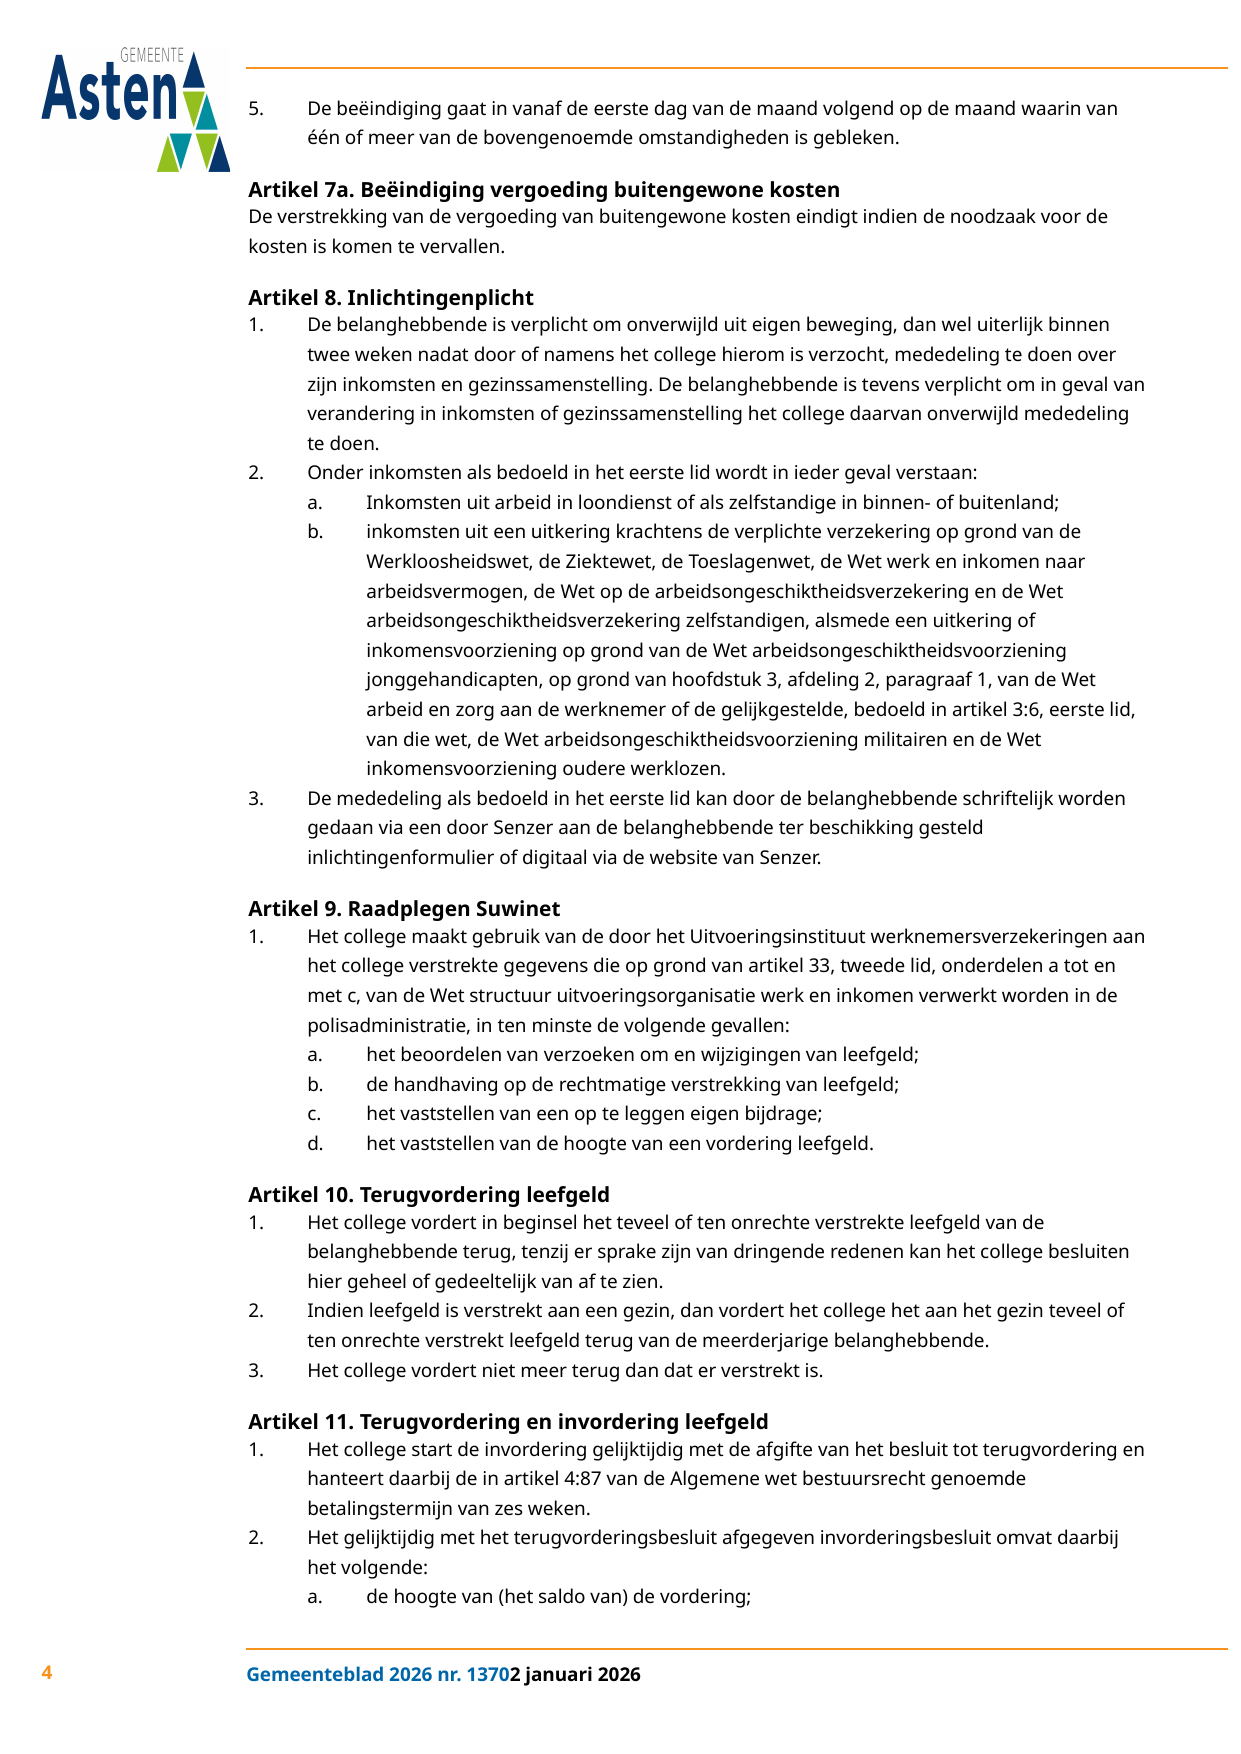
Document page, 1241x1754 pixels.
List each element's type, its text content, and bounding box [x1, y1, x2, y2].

text Artikel 7a. Beëindiging vergoeding buitengewone kosten [248, 175, 1152, 203]
list het vaststellen van een op te leggen eigen bijdrage; [307, 1101, 1152, 1126]
list het beoordelen van verzoeken om en wijzigingen van leefgeld; [307, 1041, 1152, 1067]
text Artikel 11. Terugvordering en invordering leefgeld [248, 1407, 1152, 1436]
list Het college maakt gebruik van de door het Uitvoeringsinstituut werknemersverzekeringen aan het college verstrekte gegevens die op grond van artikel 33, tweede lid, onderdelen a tot en met c, van de Wet structuur uitvoeringsorganisatie werk en inkomen verwerkt worden in de polisadministratie, in ten minste de volgende gevallen: [248, 923, 1152, 1037]
list Het college start de invordering gelijktijdig met de afgifte van het besluit tot terugvordering en hanteert daarbij de in artikel 4:87 van de Algemene wet bestuursrecht genoemde betalingstermijn van zes weken. [248, 1436, 1152, 1521]
text Artikel 8. Inlichtingenplicht [248, 283, 1152, 312]
list de handhaving op de rechtmatige verstrekking van leefgeld; [307, 1071, 1152, 1097]
list Inkomsten uit arbeid in loondienst of als zelfstandige in binnen- of buitenland; [307, 489, 1152, 515]
text Artikel 9. Raadplegen Suwinet [248, 894, 1152, 923]
list Het college vordert in beginsel het teveel of ten onrechte verstrekte leefgeld van de belanghebbende terug, tenzij er sprake zijn van dringende redenen kan het college besluiten hier geheel of gedeeltelijk van af te zien. [248, 1209, 1152, 1294]
list Het college vordert niet meer terug dan dat er verstrekt is. [248, 1357, 1152, 1383]
list het vaststellen van de hoogte van een vordering leefgeld. [307, 1130, 1152, 1156]
text De verstrekking van de vergoeding van buitengewone kosten eindigt indien de noodzaak voor de kosten is komen te vervallen. [248, 203, 1152, 258]
text Artikel 10. Terugvordering leefgeld [248, 1181, 1152, 1209]
list Indien leefgeld is verstrekt aan een gezin, dan vordert het college het aan het gezin teveel of ten onrechte verstrekt leefgeld terug van de meerderjarige belanghebbende. [248, 1298, 1152, 1353]
list inkomsten uit een uitkering krachtens de verplichte verzekering op grond van de Werkloosheidswet, de Ziektewet, de Toeslagenwet, de Wet werk en inkomen naar arbeidsvermogen, de Wet op de arbeidsongeschiktheidsverzekering en de Wet arbeidsongeschiktheidsverzekering zelfstandigen, alsmede een uitkering of inkomensvoorziening op grond van de Wet arbeidsongeschiktheidsvoorziening jonggehandicapten, op grond van hoofdstuk 3, afdeling 2, paragraaf 1, van de Wet arbeid en zorg aan de werknemer of de gelijkgestelde, bedoeld in artikel 3:6, eerste lid, van die wet, de Wet arbeidsongeschiktheidsvoorziening militairen en de Wet inkomensvoorziening oudere werklozen. [307, 519, 1152, 781]
list De beëindiging gaat in vanaf de eerste dag van de maand volgend op de maand waarin van één of meer van de bovengenoemde omstandigheden is gebleken. [248, 95, 1152, 150]
list de hoogte van (het saldo van) de vordering; [307, 1584, 1152, 1609]
list Het gelijktijdig met het terugvorderingsbesluit afgegeven invorderingsbesluit omvat daarbij het volgende: [248, 1524, 1152, 1580]
list De mededeling als bedoeld in het eerste lid kan door de belanghebbende schriftelijk worden gedaan via een door Senzer aan de belanghebbende ter beschikking gesteld inlichtingenformulier of digitaal via de website van Senzer. [248, 785, 1152, 870]
picture [41, 47, 231, 172]
list De belanghebbende is verplicht om onverwijld uit eigen beweging, dan wel uiterlijk binnen twee weken nadat door of namens het college hierom is verzocht, mededeling te doen over zijn inkomsten en gezinssamenstelling. De belanghebbende is tevens verplicht om in geval van verandering in inkomsten of gezinssamenstelling het college daarvan onverwijld mededeling te doen. [248, 312, 1152, 456]
list Onder inkomsten als bedoeld in het eerste lid wordt in ieder geval verstaan: [248, 459, 1152, 485]
